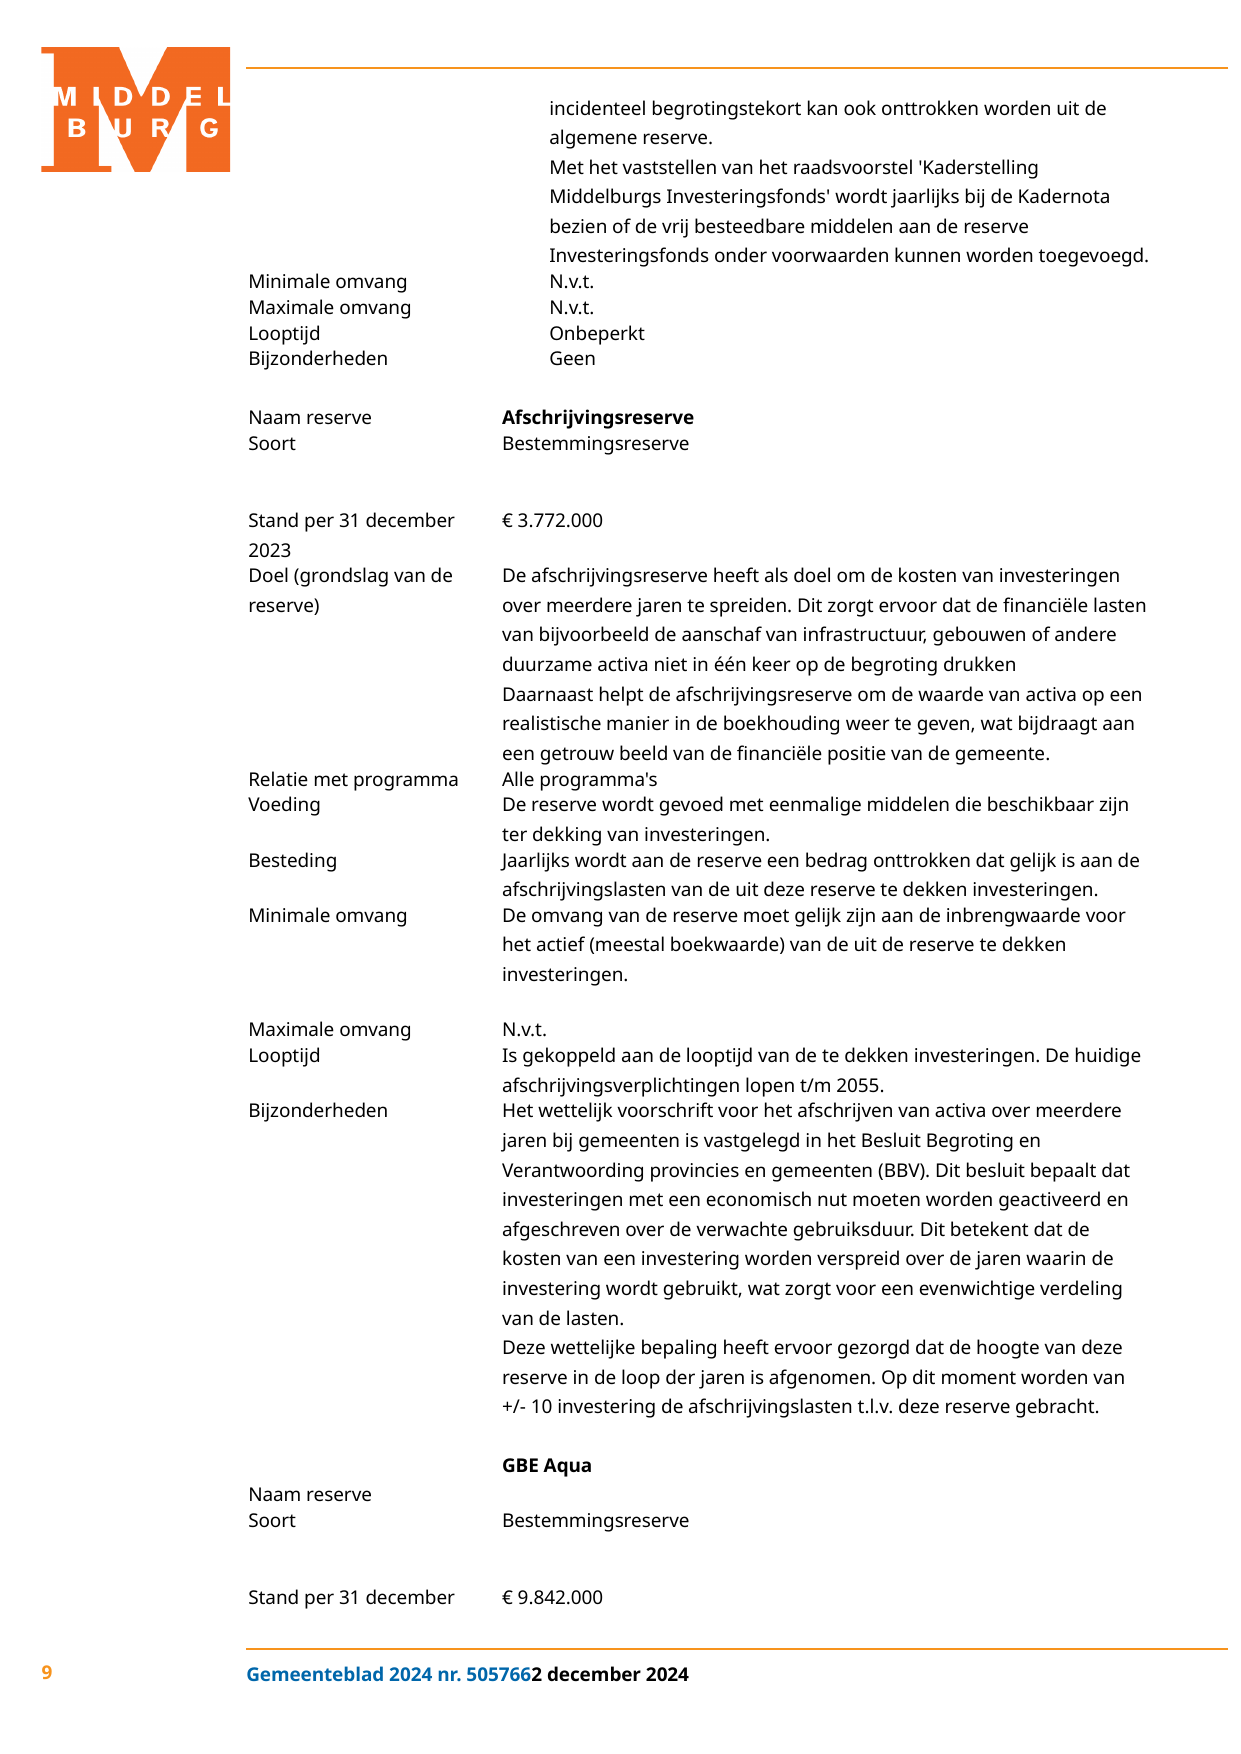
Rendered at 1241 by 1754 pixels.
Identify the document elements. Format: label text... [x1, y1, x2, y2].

table_cell incidenteel begrotingstekort kan ook onttrokken worden uit de algemene reserve. Met het vaststellen van het raadsvoorstel 'Kaderstelling Middelburgs Investeringsfonds' wordt jaarlijks bij de Kadernota bezien of de vrij besteedbare middelen aan de reserve Investeringsfonds onder voorwaarden kunnen worden toegevoegd. [549, 95, 1152, 268]
table_cell De reserve wordt gevoed met eenmalige middelen die beschikbaar zijn ter dekking van investeringen. [502, 791, 1152, 847]
table_header Naam reserve [248, 1452, 502, 1507]
table_cell Het wettelijk voorschrift voor het afschrijven van activa over meerdere jaren bij gemeenten is vastgelegd in het Besluit Begroting en Verantwoording provincies en gemeenten (BBV). Dit besluit bepaalt dat investeringen met een economisch nut moeten worden geactiveerd en afgeschreven over de verwachte gebruiksduur. Dit betekent dat de kosten van een investering worden verspreid over de jaren waarin de investering wordt gebruikt, wat zorgt voor een evenwichtige verdeling van de lasten. Deze wettelijke bepaling heeft ervoor gezorgd dat de hoogte van deze reserve in de loop der jaren is afgenomen. Op dit moment worden van +/- 10 investering de afschrijvingslasten t.l.v. deze reserve gebracht. [502, 1098, 1152, 1419]
table_cell Jaarlijks wordt aan de reserve een bedrag onttrokken dat gelijk is aan de afschrijvingslasten van de uit deze reserve te dekken investeringen. [502, 847, 1152, 902]
table_cell [502, 1533, 1152, 1559]
table_cell Looptijd [248, 1042, 502, 1098]
table_header GBE Aqua [502, 1452, 1152, 1507]
table_cell [248, 1533, 502, 1559]
table_cell Minimale omvang [248, 269, 549, 294]
table_header Naam reserve [248, 404, 502, 430]
table_cell Doel (grondslag van de reserve) [248, 563, 502, 766]
table_cell [248, 481, 502, 507]
table_cell Looptijd [248, 320, 549, 346]
table_cell Soort [248, 430, 502, 456]
table_cell [248, 1559, 502, 1584]
table_cell Is gekoppeld aan de looptijd van de te dekken investeringen. De huidige afschrijvingsverplichtingen lopen t/m 2055. [502, 1042, 1152, 1098]
table_cell Stand per 31 december 2023 [248, 507, 502, 562]
table_cell Geen [549, 346, 1152, 371]
table_cell De afschrijvingsreserve heeft als doel om de kosten van investeringen over meerdere jaren te spreiden. Dit zorgt ervoor dat de financiële lasten van bijvoorbeeld de aanschaf van infrastructuur, gebouwen of andere duurzame activa niet in één keer op de begroting drukken Daarnaast helpt de afschrijvingsreserve om de waarde van activa op een realistische manier in de boekhouding weer te geven, wat bijdraagt aan een getrouw beeld van de financiële positie van de gemeente. [502, 563, 1152, 766]
table_cell Soort [248, 1508, 502, 1533]
table_cell Relatie met programma [248, 766, 502, 791]
table_cell Minimale omvang [248, 902, 502, 1017]
table_cell € 9.842.000 [502, 1585, 1152, 1610]
table_cell [502, 456, 1152, 481]
table_cell [248, 95, 549, 268]
table_header Afschrijvingsreserve [502, 404, 1152, 430]
table_cell N.v.t. [502, 1017, 1152, 1042]
table_cell € 3.772.000 [502, 507, 1152, 562]
table_cell Alle programma's [502, 766, 1152, 791]
table_cell Bijzonderheden [248, 1098, 502, 1419]
table_cell Onbeperkt [549, 320, 1152, 346]
table_cell Besteding [248, 847, 502, 902]
table_cell Bestemmingsreserve [502, 1508, 1152, 1533]
table_cell Maximale omvang [248, 1017, 502, 1042]
table_cell Bestemmingsreserve [502, 430, 1152, 456]
table_cell De omvang van de reserve moet gelijk zijn aan de inbrengwaarde voor het actief (meestal boekwaarde) van de uit de reserve te dekken investeringen. [502, 902, 1152, 1017]
picture [41, 47, 231, 172]
table_cell Bijzonderheden [248, 346, 549, 371]
table_cell Stand per 31 december [248, 1585, 502, 1610]
table_cell [502, 1559, 1152, 1584]
table_cell [502, 481, 1152, 507]
table_cell N.v.t. [549, 294, 1152, 320]
table_cell Maximale omvang [248, 294, 549, 320]
table_cell Voeding [248, 791, 502, 847]
table_cell N.v.t. [549, 269, 1152, 294]
table_cell [248, 456, 502, 481]
